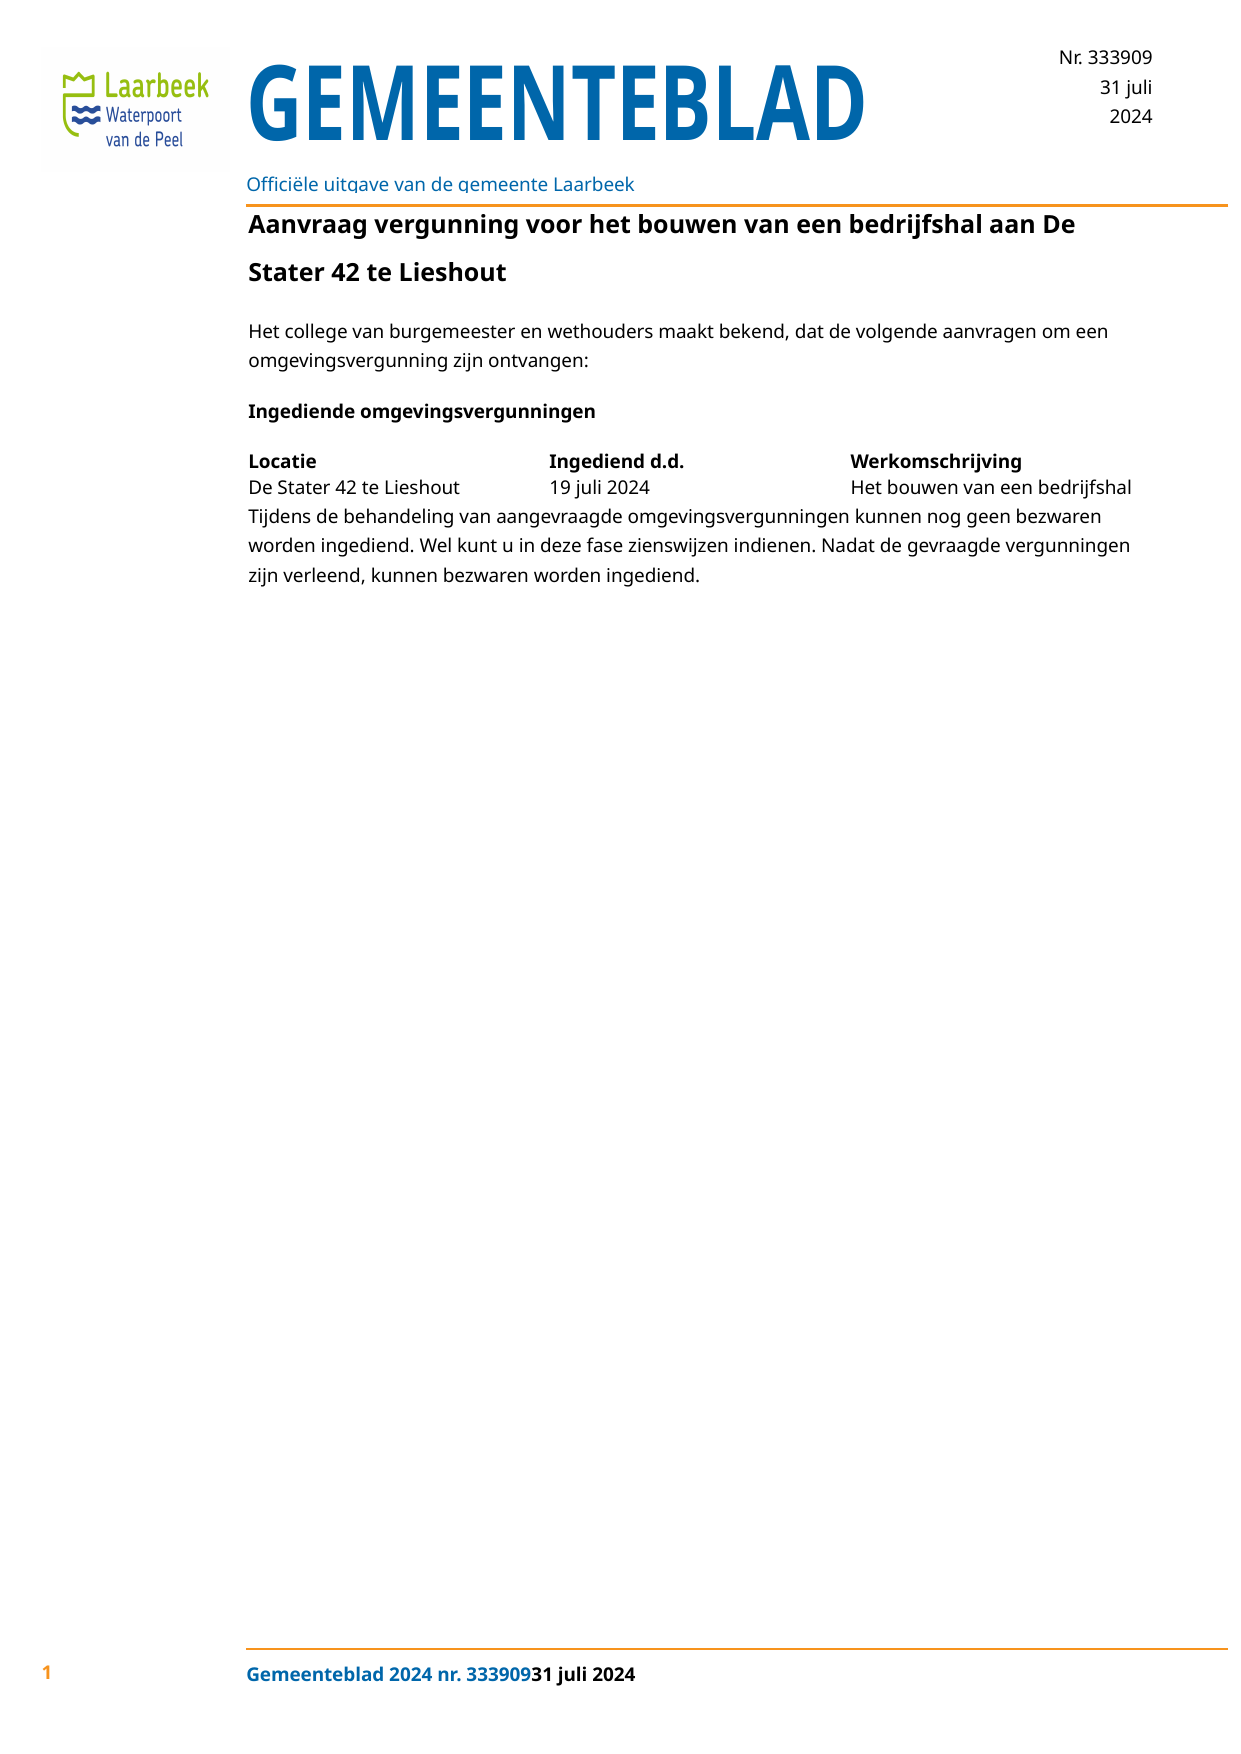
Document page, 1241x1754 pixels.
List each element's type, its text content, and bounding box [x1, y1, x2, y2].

text Ingediende omgevingsvergunningen [248, 398, 1152, 424]
picture [41, 47, 231, 172]
table_cell Het bouwen van een bedrijfshal [850, 474, 1152, 500]
table_header Ingediend d.d. [549, 449, 850, 474]
table_header Locatie [248, 449, 549, 474]
table_cell De Stater 42 te Lieshout [248, 474, 549, 500]
text Aanvraag vergunning voor het bouwen van een bedrijfshal aan De Stater 42 te Lieshout [248, 207, 1152, 288]
text Het college van burgemeester en wethouders maakt bekend, dat de volgende aanvragen om een omgevingsvergunning zijn ontvangen: [248, 318, 1152, 373]
table_cell 19 juli 2024 [549, 474, 850, 500]
table_header Werkomschrijving [850, 449, 1152, 474]
text Tijdens de behandeling van aangevraagde omgevingsvergunningen kunnen nog geen bezwaren worden ingediend. Wel kunt u in deze fase zienswijzen indienen. Nadat de gevraagde vergunningen zijn verleend, kunnen bezwaren worden ingediend. [248, 503, 1152, 588]
